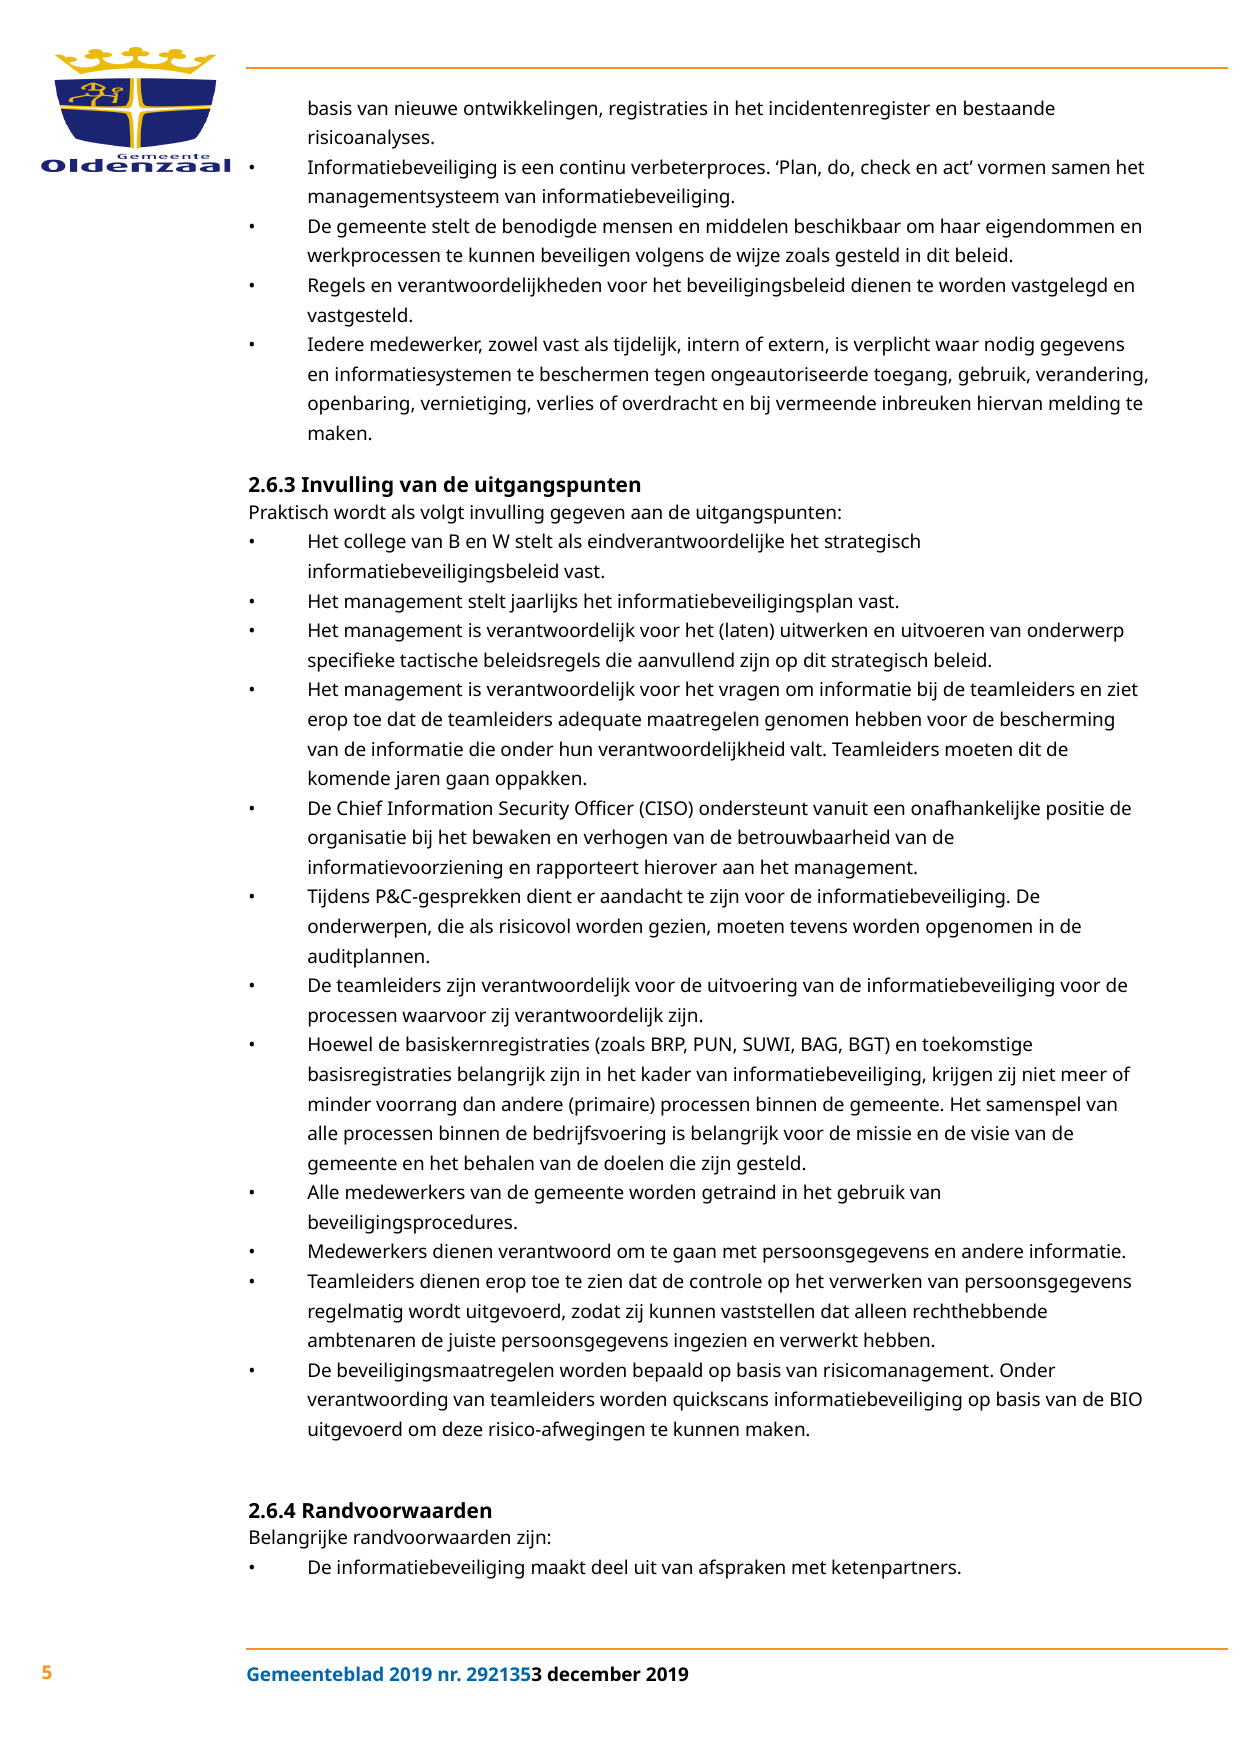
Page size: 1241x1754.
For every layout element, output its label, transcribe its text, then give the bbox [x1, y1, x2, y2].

text Praktisch wordt als volgt invulling gegeven aan de uitgangspunten: [248, 499, 1152, 525]
list De teamleiders zijn verantwoordelijk voor de uitvoering van de informatiebeveiliging voor de processen waarvoor zij verantwoordelijk zijn. [248, 972, 1152, 1028]
text Belangrijke randvoorwaarden zijn: [248, 1524, 1152, 1550]
list Het management is verantwoordelijk voor het vragen om informatie bij de teamleiders en ziet erop toe dat de teamleiders adequate maatregelen genomen hebben voor de bescherming van de informatie die onder hun verantwoordelijkheid valt. Teamleiders moeten dit de komende jaren gaan oppakken. [248, 677, 1152, 791]
list Het college van B en W stelt als eindverantwoordelijke het strategisch informatiebeveiligingsbeleid vast. [248, 529, 1152, 584]
list De Chief Information Security Officer (CISO) ondersteunt vanuit een onafhankelijke positie de organisatie bij het bewaken en verhogen van de betrouwbaarheid van de informatievoorziening en rapporteert hierover aan het management. [248, 795, 1152, 880]
list Alle medewerkers van de gemeente worden getraind in het gebruik van beveiligingsprocedures. [248, 1179, 1152, 1235]
list De gemeente stelt de benodigde mensen en middelen beschikbaar om haar eigendommen en werkprocessen te kunnen beveiligen volgens de wijze zoals gesteld in dit beleid. [248, 213, 1152, 268]
list De beveiligingsmaatregelen worden bepaald op basis van risicomanagement. Onder verantwoording van teamleiders worden quickscans informatiebeveiliging op basis van de BIO uitgevoerd om deze risico-afwegingen te kunnen maken. [248, 1357, 1152, 1442]
list Teamleiders dienen erop toe te zien dat de controle op het verwerken van persoonsgegevens regelmatig wordt uitgevoerd, zodat zij kunnen vaststellen dat alleen rechthebbende ambtenaren de juiste persoonsgegevens ingezien en verwerkt hebben. [248, 1268, 1152, 1353]
text 2.6.4 Randvoorwaarden [248, 1496, 1152, 1524]
list Tijdens P&C-gesprekken dient er aandacht te zijn voor de informatiebeveiliging. De onderwerpen, die als risicovol worden gezien, moeten tevens worden opgenomen in de auditplannen. [248, 884, 1152, 968]
list basis van nieuwe ontwikkelingen, registraties in het incidentenregister en bestaande risicoanalyses. [248, 95, 1152, 150]
list Medewerkers dienen verantwoord om te gaan met persoonsgegevens en andere informatie. [248, 1239, 1152, 1264]
list Iedere medewerker, zowel vast als tijdelijk, intern of extern, is verplicht waar nodig gegevens en informatiesystemen te beschermen tegen ongeautoriseerde toegang, gebruik, verandering, openbaring, vernietiging, verlies of overdracht en bij vermeende inbreuken hiervan melding te maken. [248, 331, 1152, 446]
text 2.6.3 Invulling van de uitgangspunten [248, 471, 1152, 499]
list De informatiebeveiliging maakt deel uit van afspraken met ketenpartners. [248, 1554, 1152, 1580]
picture [41, 47, 231, 172]
list Regels en verantwoordelijkheden voor het beveiligingsbeleid dienen te worden vastgelegd en vastgesteld. [248, 272, 1152, 328]
list Het management stelt jaarlijks het informatiebeveiligingsplan vast. [248, 588, 1152, 613]
list Het management is verantwoordelijk voor het (laten) uitwerken en uitvoeren van onderwerp specifieke tactische beleidsregels die aanvullend zijn op dit strategisch beleid. [248, 617, 1152, 673]
list Informatiebeveiliging is een continu verbeterproces. ‘Plan, do, check en act’ vormen samen het managementsysteem van informatiebeveiliging. [248, 154, 1152, 209]
list Hoewel de basiskernregistraties (zoals BRP, PUN, SUWI, BAG, BGT) en toekomstige basisregistraties belangrijk zijn in het kader van informatiebeveiliging, krijgen zij niet meer of minder voorrang dan andere (primaire) processen binnen de gemeente. Het samenspel van alle processen binnen de bedrijfsvoering is belangrijk voor de missie en de visie van de gemeente en het behalen van de doelen die zijn gesteld. [248, 1032, 1152, 1176]
